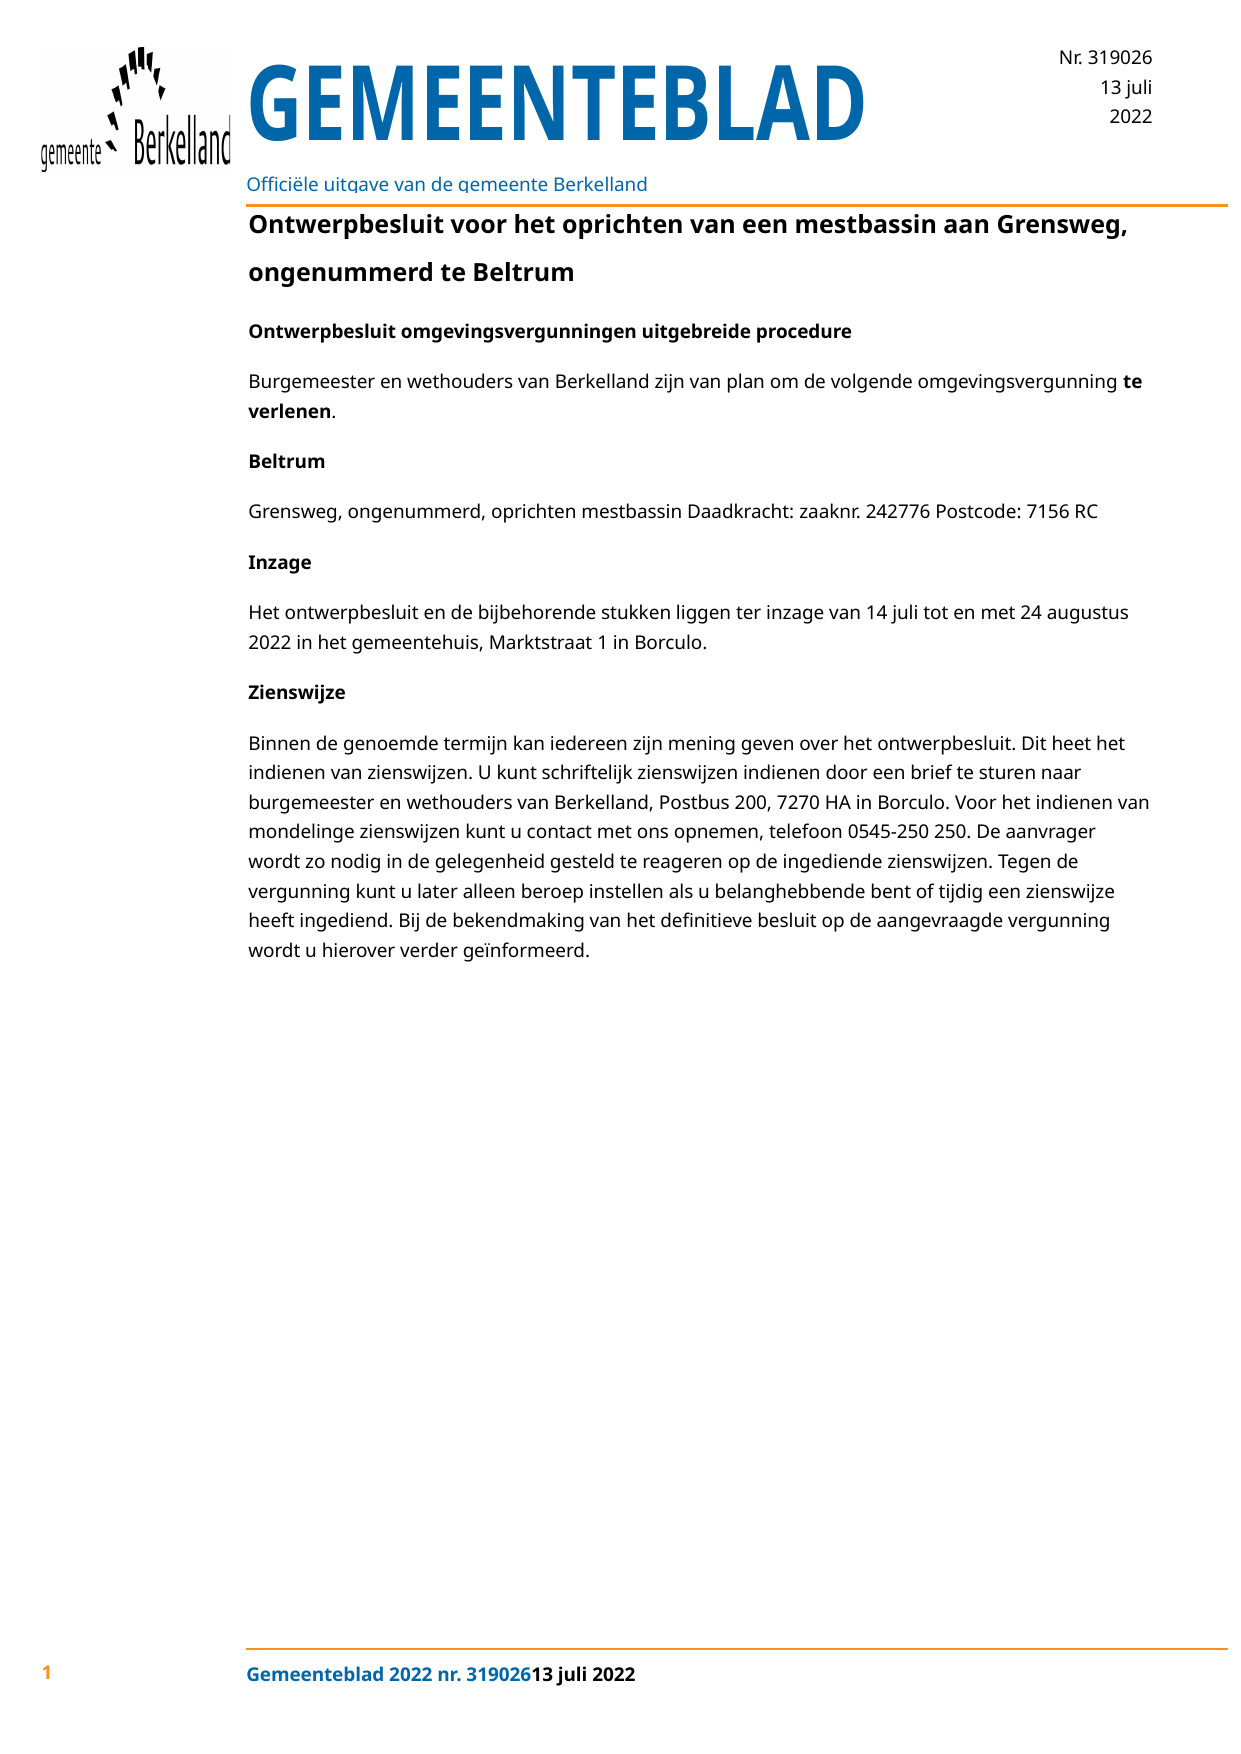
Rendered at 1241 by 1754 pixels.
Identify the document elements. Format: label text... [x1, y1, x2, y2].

text Inzage [248, 549, 1152, 575]
text Grensweg, ongenummerd, oprichten mestbassin Daadkracht: zaaknr. 242776 Postcode: 7156 RC [248, 499, 1152, 524]
text Binnen de genoemde termijn kan iedereen zijn mening geven over het ontwerpbesluit. Dit heet het indienen van zienswijzen. U kunt schriftelijk zienswijzen indienen door een brief te sturen naar burgemeester en wethouders van Berkelland, Postbus 200, 7270 HA in Borculo. Voor het indienen van mondelinge zienswijzen kunt u contact met ons opnemen, telefoon 0545-250 250. De aanvrager wordt zo nodig in de gelegenheid gesteld te reageren op de ingediende zienswijzen. Tegen de vergunning kunt u later alleen beroep instellen als u belanghebbende bent of tijdig een zienswijze heeft ingediend. Bij de bekendmaking van het definitieve besluit op de aangevraagde vergunning wordt u hierover verder geïnformeerd. [248, 730, 1152, 963]
text Burgemeester en wethouders van Berkelland zijn van plan om de volgende omgevingsvergunning te verlenen. [248, 368, 1152, 424]
text Ontwerpbesluit voor het oprichten van een mestbassin aan Grensweg, ongenummerd te Beltrum [248, 207, 1152, 288]
picture [41, 47, 231, 172]
text Het ontwerpbesluit en de bijbehorende stukken liggen ter inzage van 14 juli tot en met 24 augustus 2022 in het gemeentehuis, Marktstraat 1 in Borculo. [248, 599, 1152, 655]
text Beltrum [248, 448, 1152, 474]
text Ontwerpbesluit omgevingsvergunningen uitgebreide procedure [248, 318, 1152, 344]
text Zienswijze [248, 679, 1152, 705]
